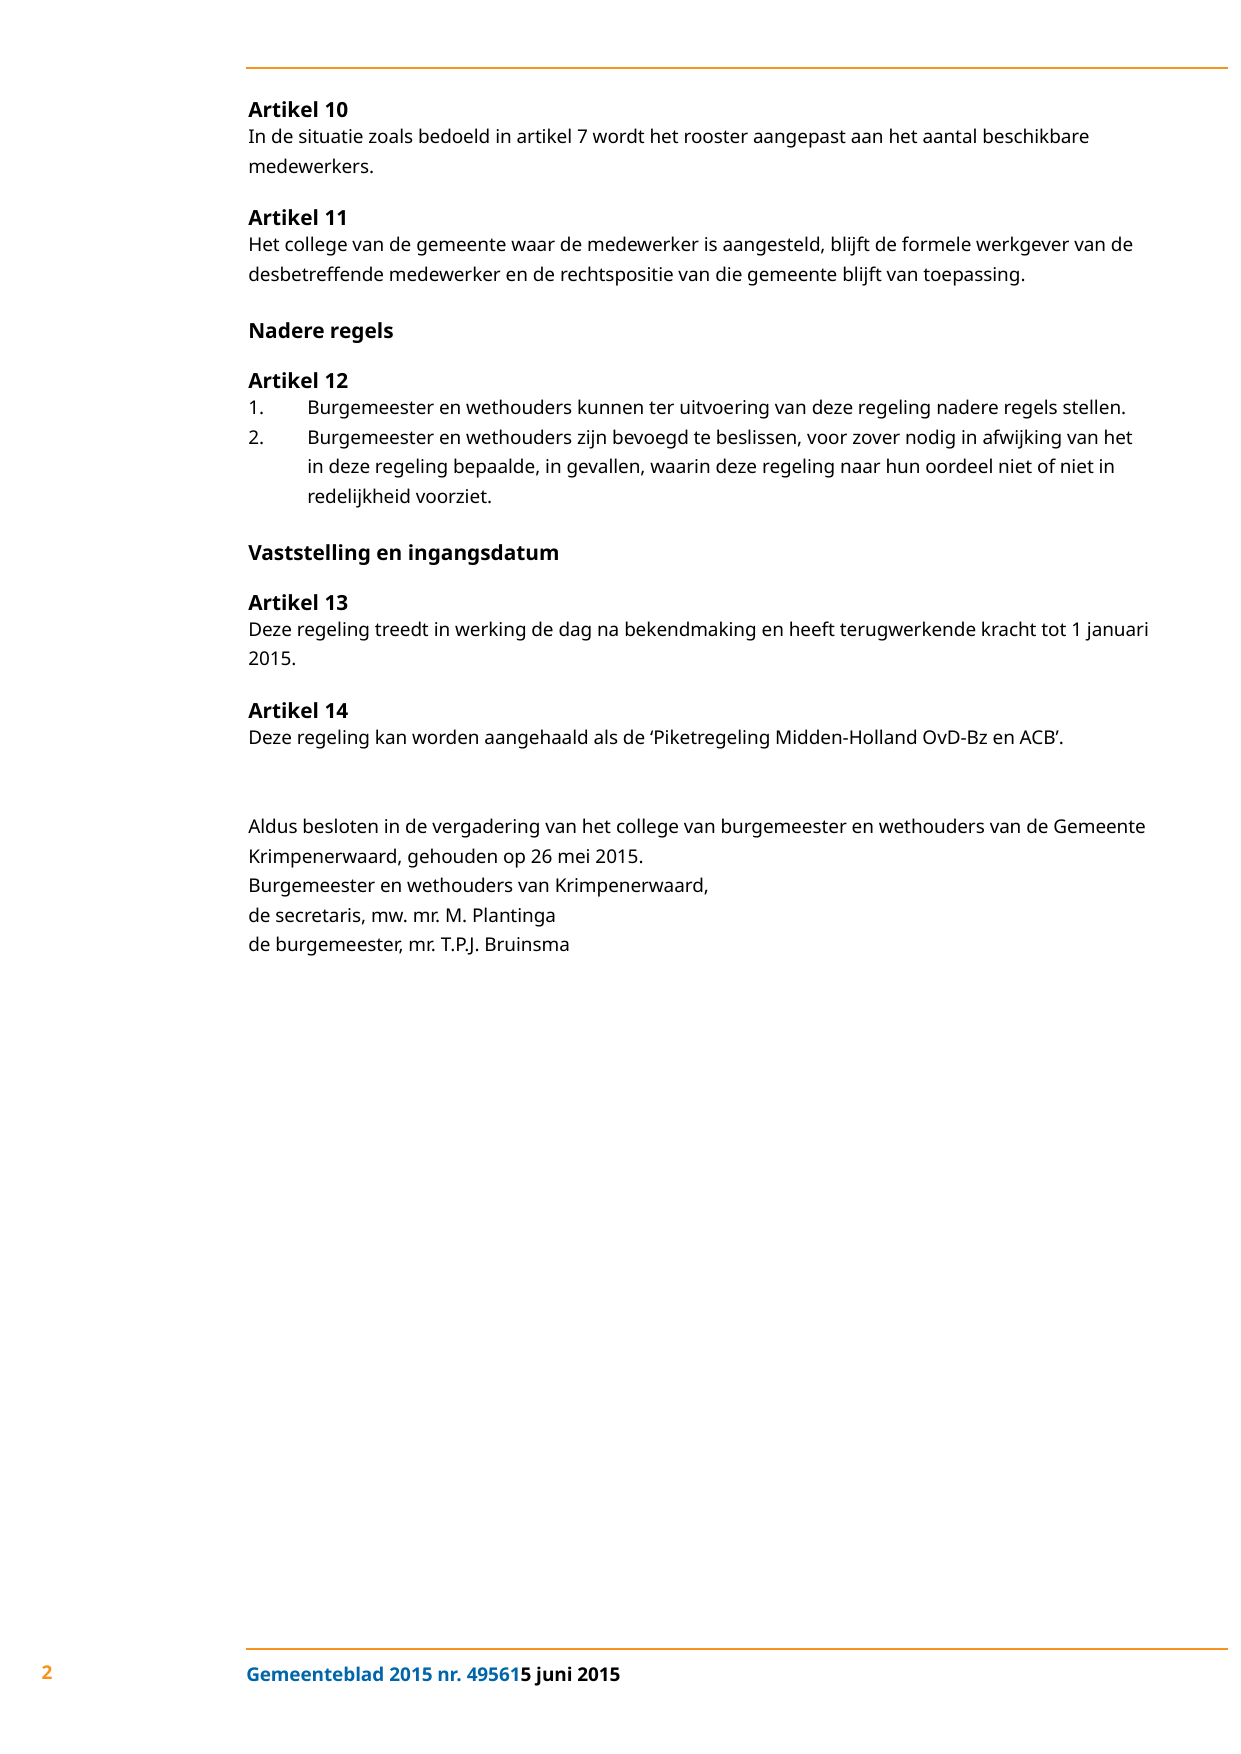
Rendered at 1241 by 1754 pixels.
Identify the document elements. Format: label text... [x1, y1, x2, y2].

picture [41, 47, 231, 172]
list Burgemeester en wethouders kunnen ter uitvoering van deze regeling nadere regels stellen. [248, 394, 1152, 420]
text Artikel 12 [248, 366, 1152, 394]
text Artikel 10 [248, 95, 1152, 123]
text Nadere regels [248, 317, 1152, 345]
text Artikel 13 [248, 588, 1152, 616]
text de burgemeester, mr. T.P.J. Bruinsma [248, 932, 1152, 957]
text Burgemeester en wethouders van Krimpenerwaard, [248, 872, 1152, 898]
text In de situatie zoals bedoeld in artikel 7 wordt het rooster aangepast aan het aantal beschikbare medewerkers. [248, 123, 1152, 178]
text Artikel 11 [248, 203, 1152, 232]
text Deze regeling kan worden aangehaald als de ‘Piketregeling Midden-Holland OvD-Bz en ACB’. [248, 724, 1152, 750]
text Artikel 14 [248, 696, 1152, 724]
text Deze regeling treedt in werking de dag na bekendmaking en heeft terugwerkende kracht tot 1 januari 2015. [248, 616, 1152, 671]
list Burgemeester en wethouders zijn bevoegd te beslissen, voor zover nodig in afwijking van het in deze regeling bepaalde, in gevallen, waarin deze regeling naar hun oordeel niet of niet in redelijkheid voorziet. [248, 424, 1152, 509]
text de secretaris, mw. mr. M. Plantinga [248, 902, 1152, 928]
text Vaststelling en ingangsdatum [248, 538, 1152, 567]
text Het college van de gemeente waar de medewerker is aangesteld, blijft de formele werkgever van de desbetreffende medewerker en de rechtspositie van die gemeente blijft van toepassing. [248, 232, 1152, 287]
text Aldus besloten in de vergadering van het college van burgemeester en wethouders van de Gemeente Krimpenerwaard, gehouden op 26 mei 2015. [248, 813, 1152, 868]
